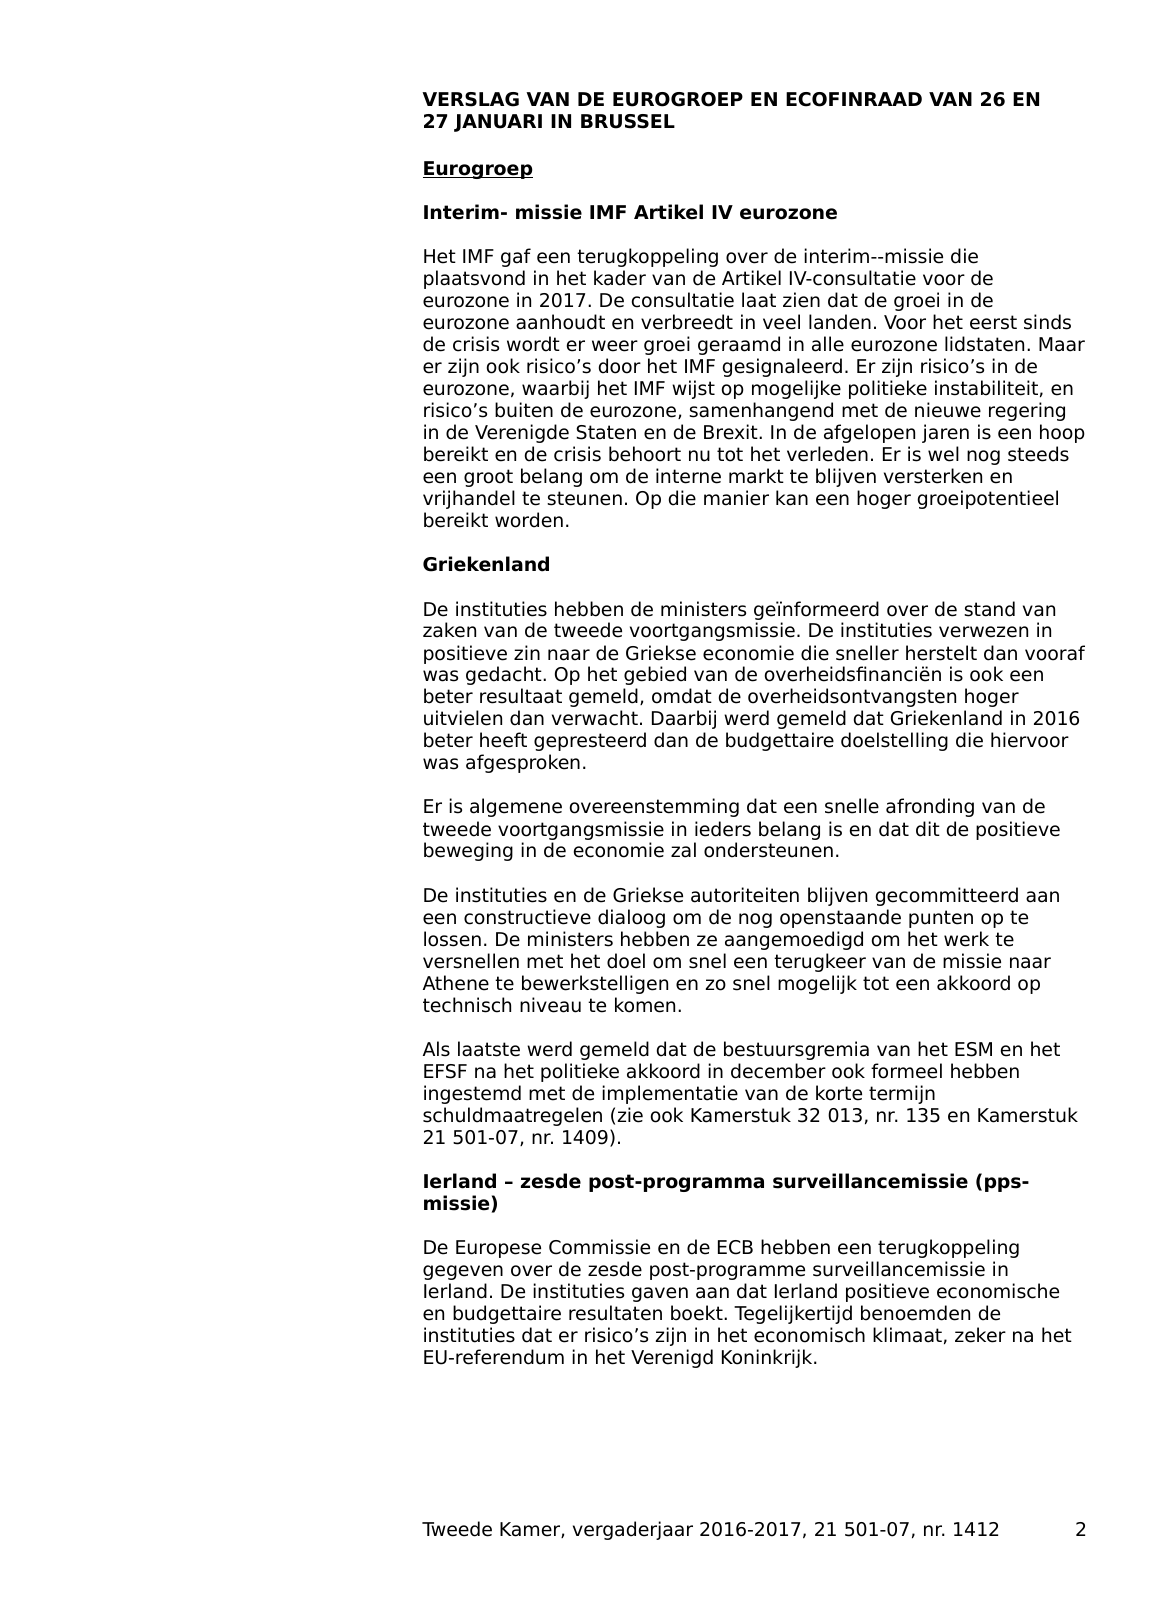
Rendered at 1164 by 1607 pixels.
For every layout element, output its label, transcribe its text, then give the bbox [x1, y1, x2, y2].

subtitle VERSLAG VAN DE EUROGROEP EN ECOFINRAAD VAN 26 EN 27 JANUARI IN BRUSSEL [422, 89, 1087, 133]
text Het IMF gaf een terugkoppeling over de interim--missie die plaatsvond in het kader van de Artikel IV-consultatie voor de eurozone in 2017. De consultatie laat zien dat de groei in de eurozone aanhoudt en verbreedt in veel landen. Voor het eerst sinds de crisis wordt er weer groei geraamd in alle eurozone lidstaten. Maar er zijn ook risico’s door het IMF gesignaleerd. Er zijn risico’s in de eurozone, waarbij het IMF wijst op mogelijke politieke instabiliteit, en risico’s buiten de eurozone, samenhangend met de nieuwe regering in de Verenigde Staten en de Brexit. In de afgelopen jaren is een hoop bereikt en de crisis behoort nu tot het verleden. Er is wel nog steeds een groot belang om de interne markt te blijven versterken en vrijhandel te steunen. Op die manier kan een hoger groeipotentieel bereikt worden. [422, 246, 1087, 532]
text De instituties hebben de ministers geïnformeerd over de stand van zaken van de tweede voortgangsmissie. De instituties verwezen in positieve zin naar de Griekse economie die sneller herstelt dan vooraf was gedacht. Op het gebied van de overheidsfinanciën is ook een beter resultaat gemeld, omdat de overheidsontvangsten hoger uitvielen dan verwacht. Daarbij werd gemeld dat Griekenland in 2016 beter heeft gepresteerd dan de budgettaire doelstelling die hiervoor was afgesproken. [422, 598, 1087, 774]
subtitle Eurogroep [422, 158, 1087, 180]
text De Europese Commissie en de ECB hebben een terugkoppeling gegeven over de zesde post-programme surveillancemissie in Ierland. De instituties gaven aan dat Ierland positieve economische en budgettaire resultaten boekt. Tegelijkertijd benoemden de instituties dat er risico’s zijn in het economisch klimaat, zeker na het EU-referendum in het Verenigd Koninkrijk. [422, 1237, 1087, 1369]
subtitle Griekenland [422, 554, 1087, 576]
subtitle Ierland – zesde post-programma surveillancemissie (pps-missie) [422, 1171, 1087, 1215]
text De instituties en de Griekse autoriteiten blijven gecommitteerd aan een constructieve dialoog om de nog openstaande punten op te lossen. De ministers hebben ze aangemoedigd om het werk te versnellen met het doel om snel een terugkeer van de missie naar Athene te bewerkstelligen en zo snel mogelijk tot een akkoord op technisch niveau te komen. [422, 884, 1087, 1016]
subtitle Interim- missie IMF Artikel IV eurozone [422, 202, 1087, 224]
text Er is algemene overeenstemming dat een snelle afronding van de tweede voortgangsmissie in ieders belang is en dat dit de positieve beweging in de economie zal ondersteunen. [422, 796, 1087, 862]
text Als laatste werd gemeld dat de bestuursgremia van het ESM en het EFSF na het politieke akkoord in december ook formeel hebben ingestemd met de implementatie van de korte termijn schuldmaatregelen (zie ook Kamerstuk 32 013, nr. 135 en Kamerstuk 21 501-07, nr. 1409). [422, 1039, 1087, 1148]
